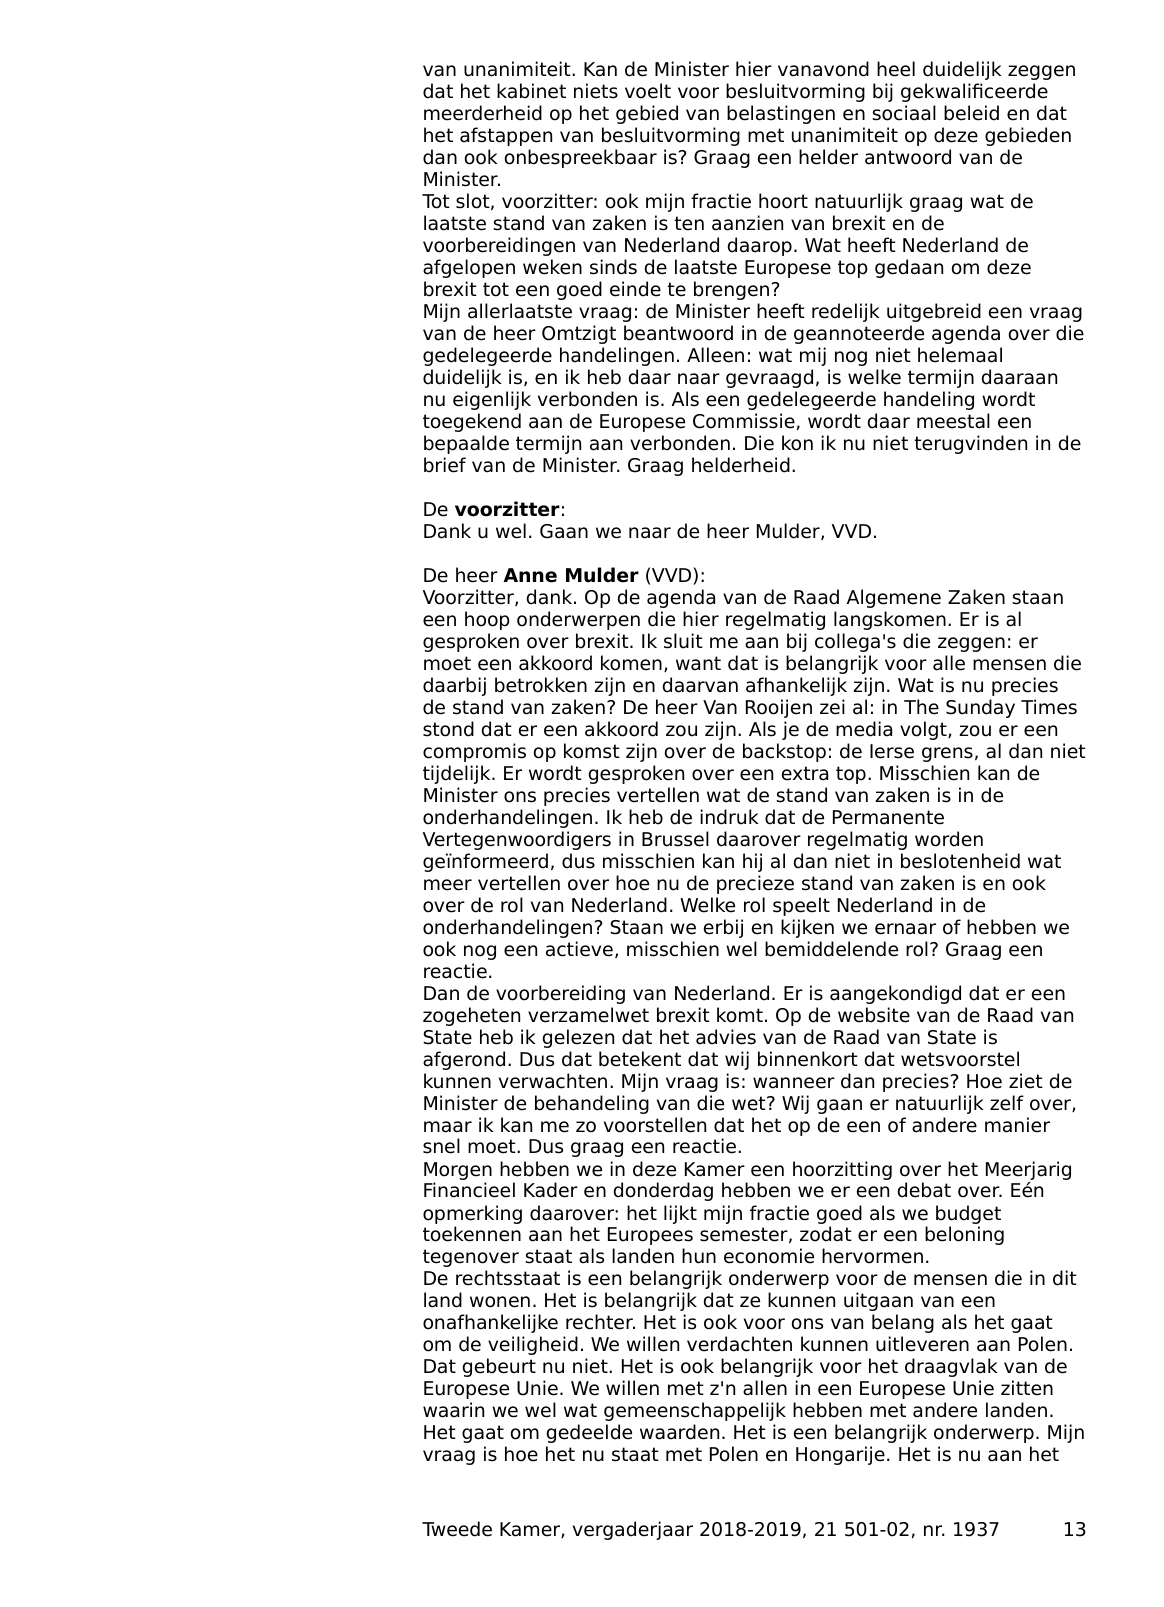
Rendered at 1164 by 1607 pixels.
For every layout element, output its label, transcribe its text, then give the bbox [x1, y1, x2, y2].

text De rechtsstaat is een belangrijk onderwerp voor de mensen die in dit land wonen. Het is belangrijk dat ze kunnen uitgaan van een onafhankelijke rechter. Het is ook voor ons van belang als het gaat om de veiligheid. We willen verdachten kunnen uitleveren aan Polen. Dat gebeurt nu niet. Het is ook belangrijk voor het draagvlak van de Europese Unie. We willen met z'n allen in een Europese Unie zitten waarin we wel wat gemeenschappelijk hebben met andere landen. Het gaat om gedeelde waarden. Het is een belangrijk onderwerp. Mijn vraag is hoe het nu staat met Polen en Hongarije. Het is nu aan het [422, 1268, 1087, 1466]
text Morgen hebben we in deze Kamer een hoorzitting over het Meerjarig Financieel Kader en donderdag hebben we er een debat over. Eén opmerking daarover: het lijkt mijn fractie goed als we budget toekennen aan het Europees semester, zodat er een beloning tegenover staat als landen hun economie hervormen. [422, 1158, 1087, 1268]
text Dank u wel. Gaan we naar de heer Mulder, VVD. [422, 521, 1087, 543]
text Dan de voorbereiding van Nederland. Er is aangekondigd dat er een zogeheten verzamelwet brexit komt. Op de website van de Raad van State heb ik gelezen dat het advies van de Raad van State is afgerond. Dus dat betekent dat wij binnenkort dat wetsvoorstel kunnen verwachten. Mijn vraag is: wanneer dan precies? Hoe ziet de Minister de behandeling van die wet? Wij gaan er natuurlijk zelf over, maar ik kan me zo voorstellen dat het op de een of andere manier snel moet. Dus graag een reactie. [422, 983, 1087, 1158]
text De heer Anne Mulder (VVD): [422, 565, 1087, 587]
text Tot slot, voorzitter: ook mijn fractie hoort natuurlijk graag wat de laatste stand van zaken is ten aanzien van brexit en de voorbereidingen van Nederland daarop. Wat heeft Nederland de afgelopen weken sinds de laatste Europese top gedaan om deze brexit tot een goed einde te brengen? [422, 191, 1087, 301]
text Mijn allerlaatste vraag: de Minister heeft redelijk uitgebreid een vraag van de heer Omtzigt beantwoord in de geannoteerde agenda over die gedelegeerde handelingen. Alleen: wat mij nog niet helemaal duidelijk is, en ik heb daar naar gevraagd, is welke termijn daaraan nu eigenlijk verbonden is. Als een gedelegeerde handeling wordt toegekend aan de Europese Commissie, wordt daar meestal een bepaalde termijn aan verbonden. Die kon ik nu niet terugvinden in de brief van de Minister. Graag helderheid. [422, 301, 1087, 477]
text Voorzitter, dank. Op de agenda van de Raad Algemene Zaken staan een hoop onderwerpen die hier regelmatig langskomen. Er is al gesproken over brexit. Ik sluit me aan bij collega's die zeggen: er moet een akkoord komen, want dat is belangrijk voor alle mensen die daarbij betrokken zijn en daarvan afhankelijk zijn. Wat is nu precies de stand van zaken? De heer Van Rooijen zei al: in The Sunday Times stond dat er een akkoord zou zijn. Als je de media volgt, zou er een compromis op komst zijn over de backstop: de Ierse grens, al dan niet tijdelijk. Er wordt gesproken over een extra top. Misschien kan de Minister ons precies vertellen wat de stand van zaken is in de onderhandelingen. Ik heb de indruk dat de Permanente Vertegenwoordigers in Brussel daarover regelmatig worden geïnformeerd, dus misschien kan hij al dan niet in beslotenheid wat meer vertellen over hoe nu de precieze stand van zaken is en ook over de rol van Nederland. Welke rol speelt Nederland in de onderhandelingen? Staan we erbij en kijken we ernaar of hebben we ook nog een actieve, misschien wel bemiddelende rol? Graag een reactie. [422, 587, 1087, 983]
text De voorzitter: [422, 499, 1087, 521]
text van unanimiteit. Kan de Minister hier vanavond heel duidelijk zeggen dat het kabinet niets voelt voor besluitvorming bij gekwalificeerde meerderheid op het gebied van belastingen en sociaal beleid en dat het afstappen van besluitvorming met unanimiteit op deze gebieden dan ook onbespreekbaar is? Graag een helder antwoord van de Minister. [422, 59, 1087, 191]
